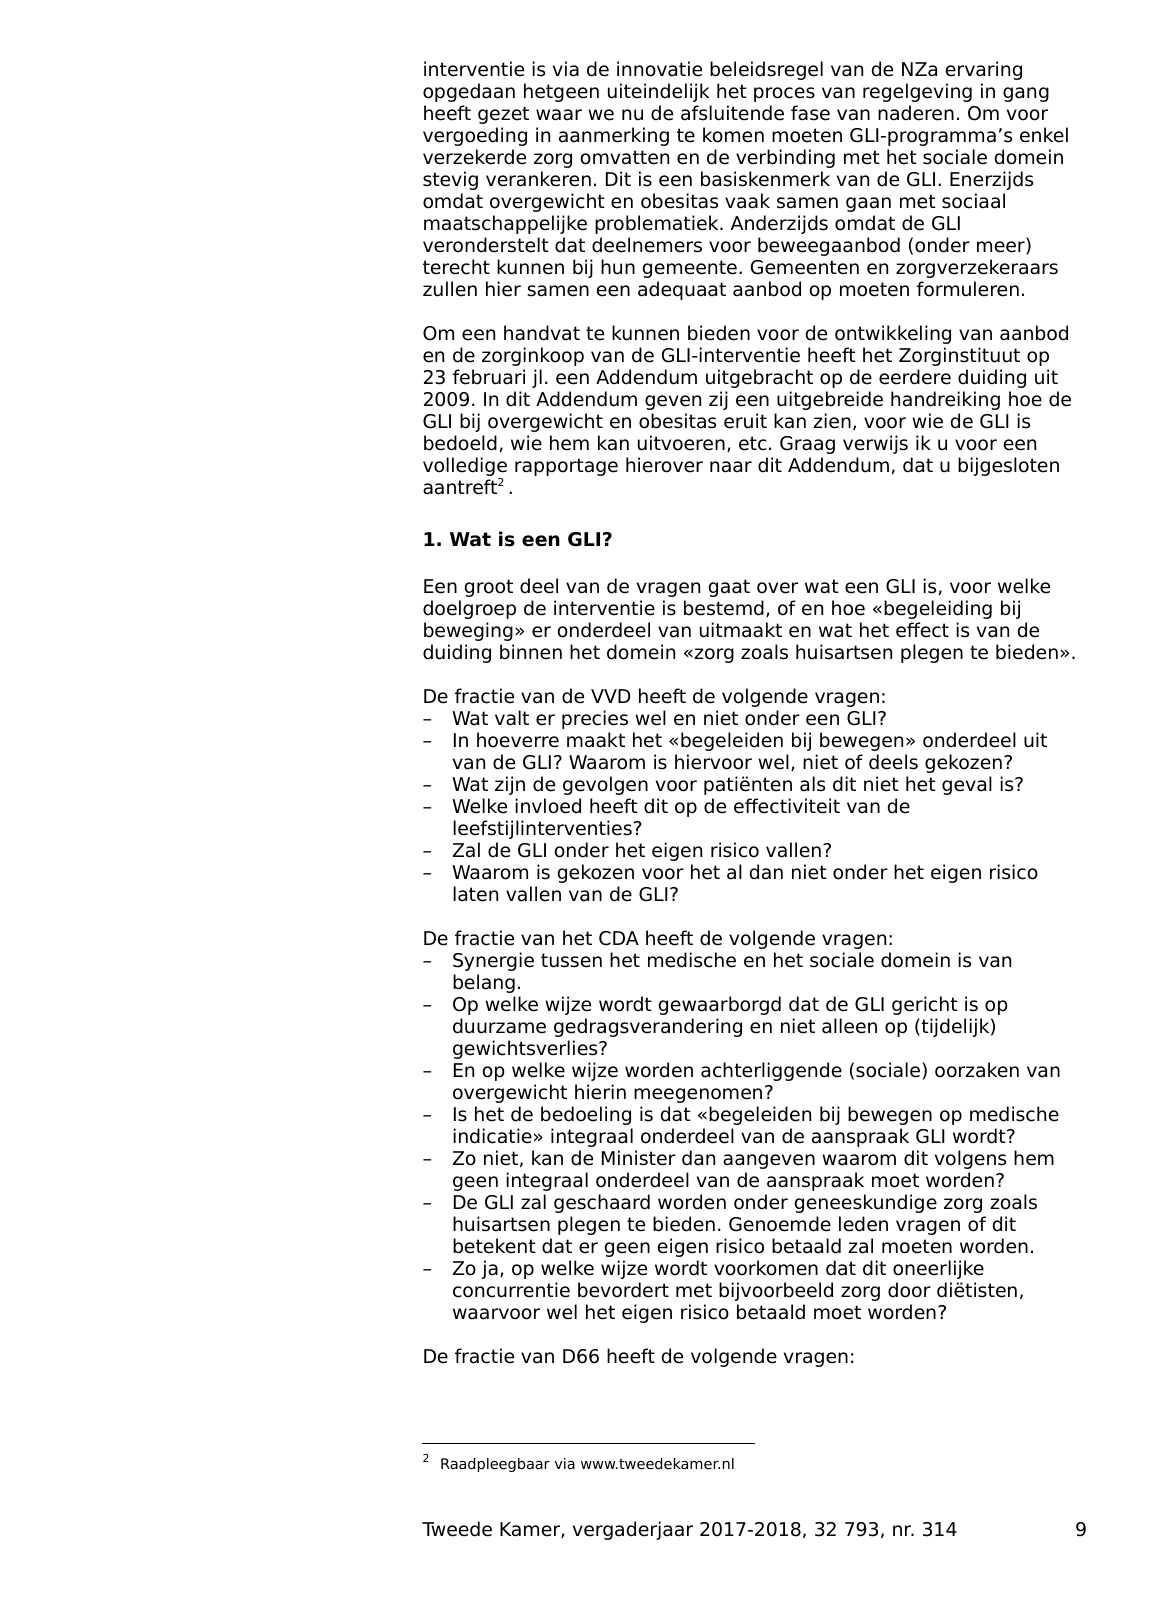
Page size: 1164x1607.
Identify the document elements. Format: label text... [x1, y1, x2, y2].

text De fractie van D66 heeft de volgende vragen: [422, 1346, 1087, 1368]
text – Synergie tussen het medische en het sociale domein is van belang. [422, 950, 1087, 994]
text – Zal de GLI onder het eigen risico vallen? [422, 840, 1087, 862]
text – Waarom is gekozen voor het al dan niet onder het eigen risico laten vallen van de GLI? [422, 862, 1087, 906]
text De fractie van het CDA heeft de volgende vragen: [422, 928, 1087, 950]
text interventie is via de innovatie beleidsregel van de NZa ervaring opgedaan hetgeen uiteindelijk het proces van regelgeving in gang heeft gezet waar we nu de afsluitende fase van naderen. Om voor vergoeding in aanmerking te komen moeten GLI-programma’s enkel verzekerde zorg omvatten en de verbinding met het sociale domein stevig verankeren. Dit is een basiskenmerk van de GLI. Enerzijds omdat overgewicht en obesitas vaak samen gaan met sociaal maatschappelijke problematiek. Anderzijds omdat de GLI veronderstelt dat deelnemers voor beweegaanbod (onder meer) terecht kunnen bij hun gemeente. Gemeenten en zorgverzekeraars zullen hier samen een adequaat aanbod op moeten formuleren. [422, 59, 1087, 301]
text – Wat valt er precies wel en niet onder een GLI? [422, 708, 1087, 730]
text – De GLI zal geschaard worden onder geneeskundige zorg zoals huisartsen plegen te bieden. Genoemde leden vragen of dit betekent dat er geen eigen risico betaald zal moeten worden. [422, 1192, 1087, 1258]
text – Welke invloed heeft dit op de effectiviteit van de leefstijlinterventies? [422, 796, 1087, 840]
text – Op welke wijze wordt gewaarborgd dat de GLI gericht is op duurzame gedragsverandering en niet alleen op (tijdelijk) gewichtsverlies? [422, 994, 1087, 1060]
subtitle 1. Wat is een GLI? [422, 529, 1087, 551]
text Om een handvat te kunnen bieden voor de ontwikkeling van aanbod en de zorginkoop van de GLI-interventie heeft het Zorginstituut op 23 februari jl. een Addendum uitgebracht op de eerdere duiding uit 2009. In dit Addendum geven zij een uitgebreide handreiking hoe de GLI bij overgewicht en obesitas eruit kan zien, voor wie de GLI is bedoeld, wie hem kan uitvoeren, etc. Graag verwijs ik u voor een volledige rapportage hierover naar dit Addendum, dat u bijgesloten aantreft. [422, 323, 1087, 499]
text – Zo niet, kan de Minister dan aangeven waarom dit volgens hem geen integraal onderdeel van de aanspraak moet worden? [422, 1148, 1087, 1192]
text Raadpleegbaar via www.tweedekamer.nl [422, 1452, 1087, 1474]
text – In hoeverre maakt het «begeleiden bij bewegen» onderdeel uit van de GLI? Waarom is hiervoor wel, niet of deels gekozen? [422, 730, 1087, 774]
text – En op welke wijze worden achterliggende (sociale) oorzaken van overgewicht hierin meegenomen? [422, 1060, 1087, 1104]
text – Wat zijn de gevolgen voor patiënten als dit niet het geval is? [422, 774, 1087, 796]
text Een groot deel van de vragen gaat over wat een GLI is, voor welke doelgroep de interventie is bestemd, of en hoe «begeleiding bij beweging» er onderdeel van uitmaakt en wat het effect is van de duiding binnen het domein «zorg zoals huisartsen plegen te bieden». [422, 576, 1087, 664]
text – Zo ja, op welke wijze wordt voorkomen dat dit oneerlijke concurrentie bevordert met bijvoorbeeld zorg door diëtisten, waarvoor wel het eigen risico betaald moet worden? [422, 1258, 1087, 1323]
text – Is het de bedoeling is dat «begeleiden bij bewegen op medische indicatie» integraal onderdeel van de aanspraak GLI wordt? [422, 1104, 1087, 1148]
text De fractie van de VVD heeft de volgende vragen: [422, 686, 1087, 708]
